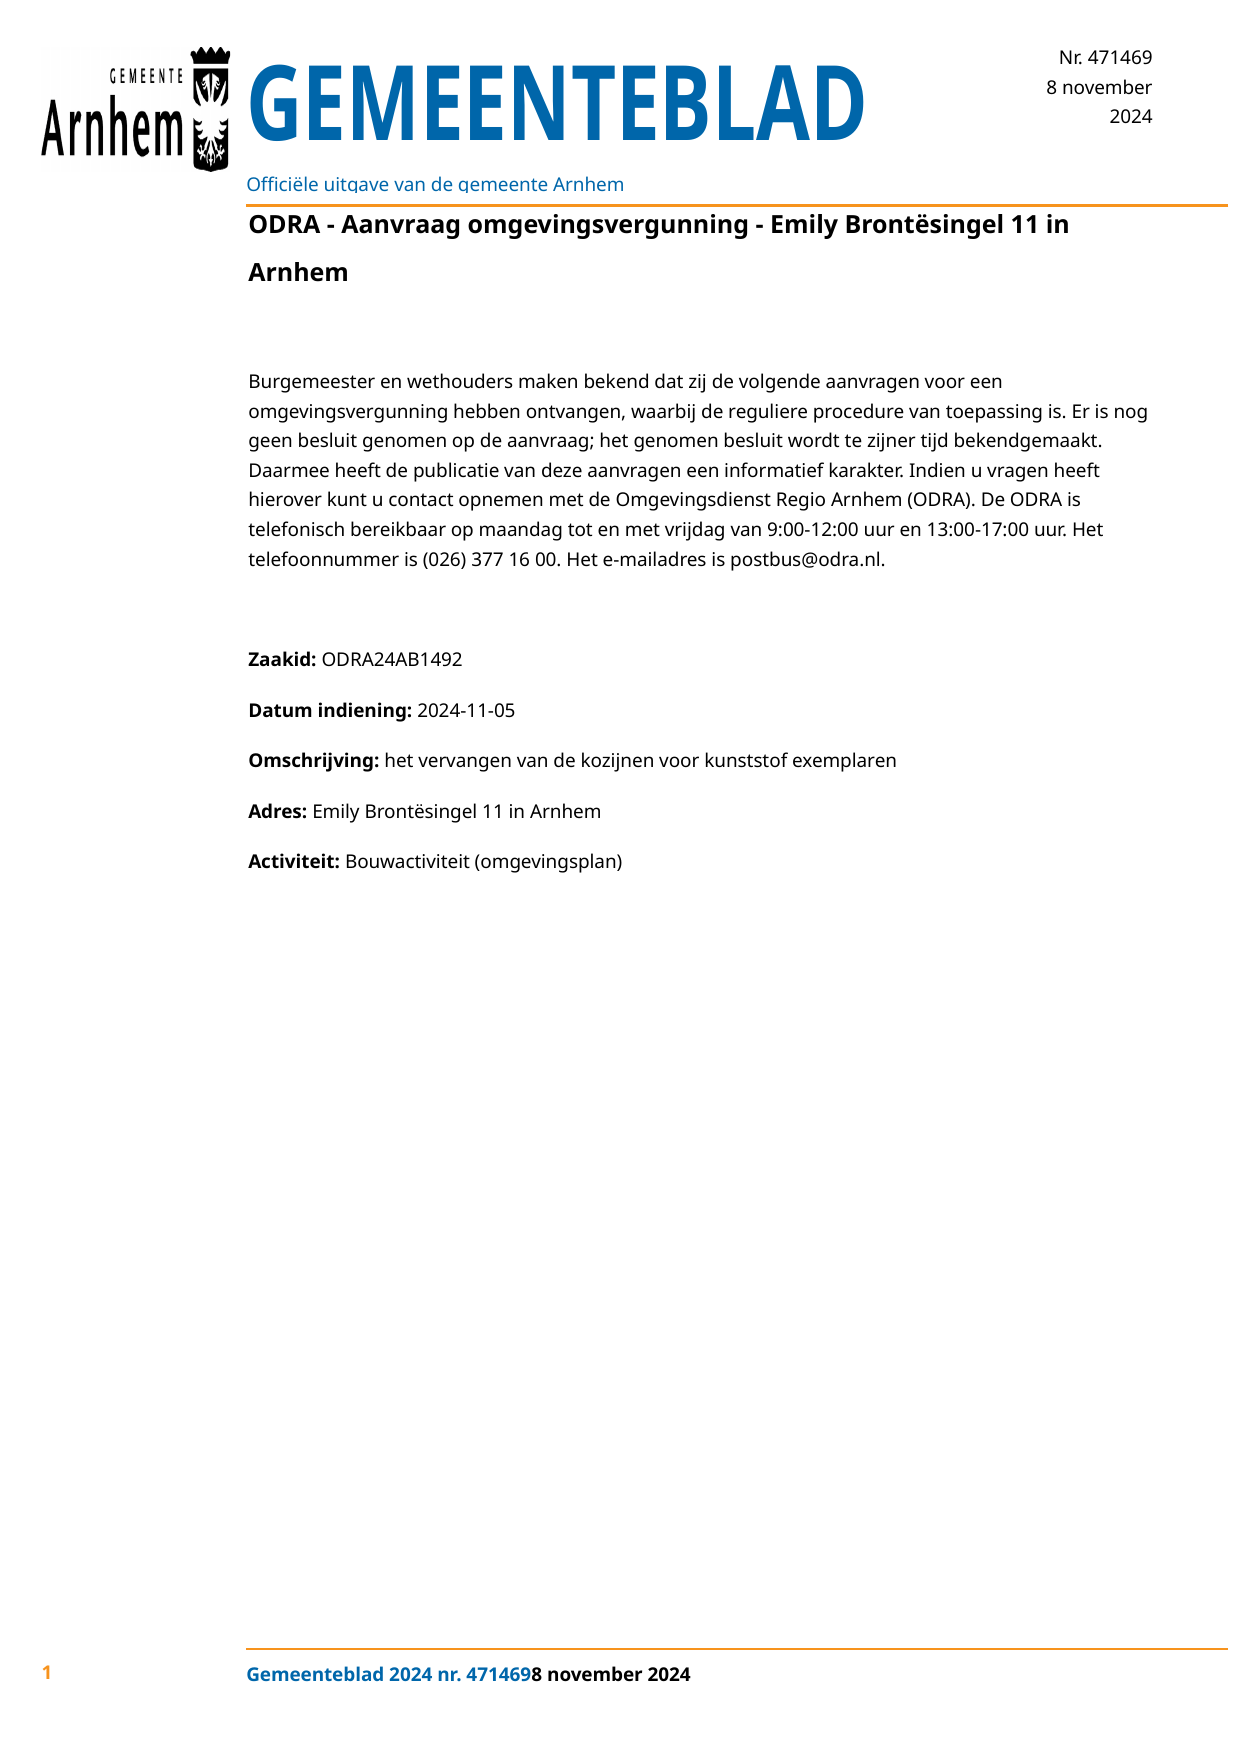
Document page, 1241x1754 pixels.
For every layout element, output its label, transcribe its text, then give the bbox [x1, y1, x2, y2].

text Zaakid: ODRA24AB1492 [248, 647, 1152, 672]
text Activiteit: Bouwactiviteit (omgevingsplan) [248, 848, 1152, 874]
text ODRA - Aanvraag omgevingsvergunning - Emily Brontësingel 11 in Arnhem [248, 207, 1152, 288]
text Adres: Emily Brontësingel 11 in Arnhem [248, 798, 1152, 824]
text Datum indiening: 2024-11-05 [248, 697, 1152, 723]
text Burgemeester en wethouders maken bekend dat zij de volgende aanvragen voor een omgevingsvergunning hebben ontvangen, waarbij de reguliere procedure van toepassing is. Er is nog geen besluit genomen op de aanvraag; het genomen besluit wordt te zijner tijd bekendgemaakt. Daarmee heeft de publicatie van deze aanvragen een informatief karakter. Indien u vragen heeft hierover kunt u contact opnemen met de Omgevingsdienst Regio Arnhem (ODRA). De ODRA is telefonisch bereikbaar op maandag tot en met vrijdag van 9:00-12:00 uur en 13:00-17:00 uur. Het telefoonnummer is (026) 377 16 00. Het e-mailadres is postbus@odra.nl. [248, 368, 1152, 572]
text Omschrijving: het vervangen van de kozijnen voor kunststof exemplaren [248, 747, 1152, 773]
picture [41, 47, 231, 172]
